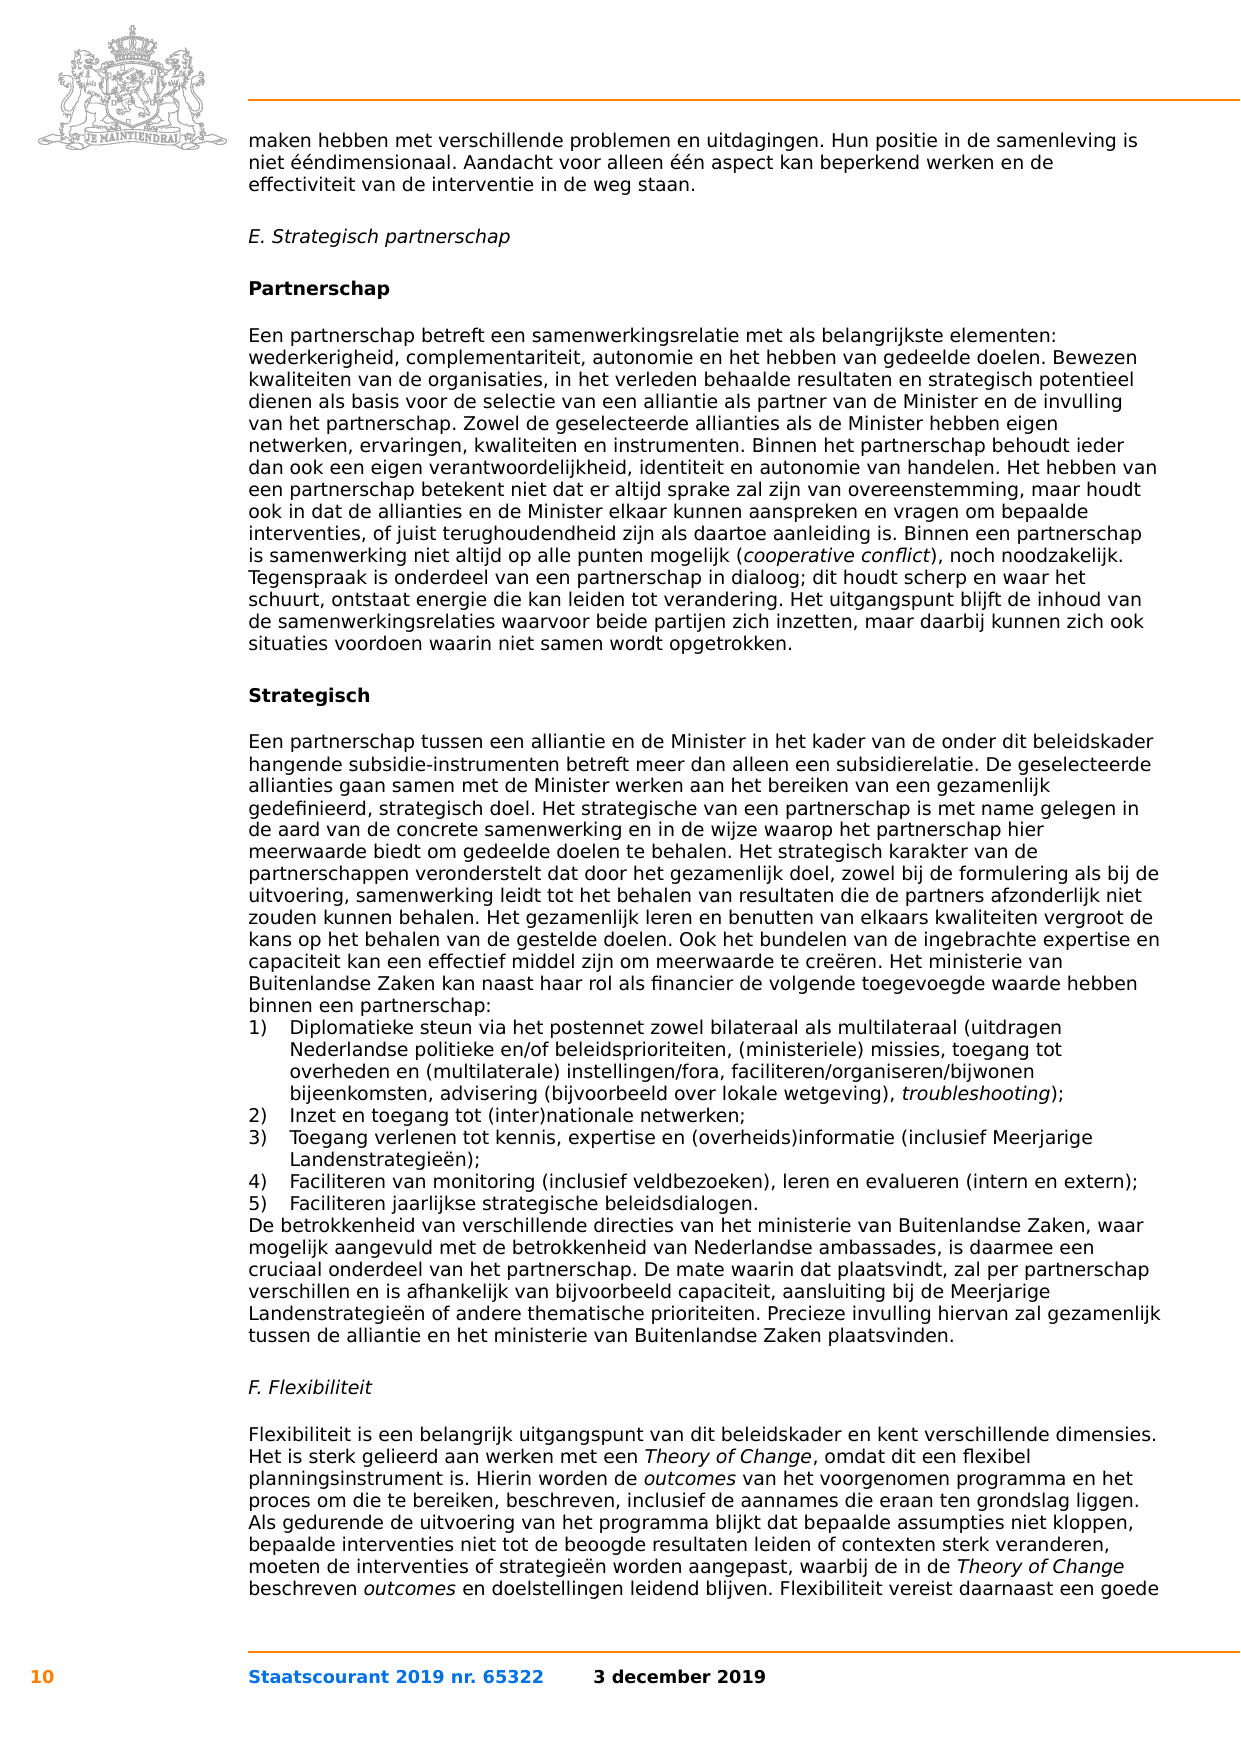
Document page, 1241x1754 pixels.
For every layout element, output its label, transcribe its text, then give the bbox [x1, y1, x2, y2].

text 1) Diplomatieke steun via het postennet zowel bilateraal als multilateraal (uitdragen Nederlandse politieke en/of beleidsprioriteiten, (ministeriele) missies, toegang tot overheden en (multilaterale) instellingen/fora, faciliteren/organiseren/bijwonen bijeenkomsten, advisering (bijvoorbeeld over lokale wetgeving), troubleshooting); [248, 1017, 1163, 1105]
subtitle E. Strategisch partnerschap [248, 226, 1163, 248]
subtitle F. Flexibiliteit [248, 1377, 1163, 1399]
picture [38, 25, 227, 150]
text Een partnerschap betreft een samenwerkingsrelatie met als belangrijkste elementen: wederkerigheid, complementariteit, autonomie en het hebben van gedeelde doelen. Bewezen kwaliteiten van de organisaties, in het verleden behaalde resultaten en strategisch potentieel dienen als basis voor de selectie van een alliantie als partner van de Minister en de invulling van het partnerschap. Zowel de geselecteerde allianties als de Minister hebben eigen netwerken, ervaringen, kwaliteiten en instrumenten. Binnen het partnerschap behoudt ieder dan ook een eigen verantwoordelijkheid, identiteit en autonomie van handelen. Het hebben van een partnerschap betekent niet dat er altijd sprake zal zijn van overeenstemming, maar houdt ook in dat de allianties en de Minister elkaar kunnen aanspreken en vragen om bepaalde interventies, of juist terughoudendheid zijn als daartoe aanleiding is. Binnen een partnerschap is samenwerking niet altijd op alle punten mogelijk (cooperative conflict), noch noodzakelijk. Tegenspraak is onderdeel van een partnerschap in dialoog; dit houdt scherp en waar het schuurt, ontstaat energie die kan leiden tot verandering. Het uitgangspunt blijft de inhoud van de samenwerkingsrelaties waarvoor beide partijen zich inzetten, maar daarbij kunnen zich ook situaties voordoen waarin niet samen wordt opgetrokken. [248, 325, 1163, 654]
text 5) Faciliteren jaarlijkse strategische beleidsdialogen. [248, 1193, 1163, 1215]
text Flexibiliteit is een belangrijk uitgangspunt van dit beleidskader en kent verschillende dimensies. Het is sterk gelieerd aan werken met een Theory of Change, omdat dit een flexibel planningsinstrument is. Hierin worden de outcomes van het voorgenomen programma en het proces om die te bereiken, beschreven, inclusief de aannames die eraan ten grondslag liggen. Als gedurende de uitvoering van het programma blijkt dat bepaalde assumpties niet kloppen, bepaalde interventies niet tot de beoogde resultaten leiden of contexten sterk veranderen, moeten de interventies of strategieën worden aangepast, waarbij de in de Theory of Change beschreven outcomes en doelstellingen leidend blijven. Flexibiliteit vereist daarnaast een goede [248, 1424, 1163, 1600]
text De betrokkenheid van verschillende directies van het ministerie van Buitenlandse Zaken, waar mogelijk aangevuld met de betrokkenheid van Nederlandse ambassades, is daarmee een cruciaal onderdeel van het partnerschap. De mate waarin dat plaatsvindt, zal per partnerschap verschillen en is afhankelijk van bijvoorbeeld capaciteit, aansluiting bij de Meerjarige Landenstrategieën of andere thematische prioriteiten. Precieze invulling hiervan zal gezamenlijk tussen de alliantie en het ministerie van Buitenlandse Zaken plaatsvinden. [248, 1215, 1163, 1347]
subtitle Strategisch [248, 684, 1163, 706]
text Een partnerschap tussen een alliantie en de Minister in het kader van de onder dit beleidskader hangende subsidie-instrumenten betreft meer dan alleen een subsidierelatie. De geselecteerde allianties gaan samen met de Minister werken aan het bereiken van een gezamenlijk gedefinieerd, strategisch doel. Het strategische van een partnerschap is met name gelegen in de aard van de concrete samenwerking en in de wijze waarop het partnerschap hier meerwaarde biedt om gedeelde doelen te behalen. Het strategisch karakter van de partnerschappen veronderstelt dat door het gezamenlijk doel, zowel bij de formulering als bij de uitvoering, samenwerking leidt tot het behalen van resultaten die de partners afzonderlijk niet zouden kunnen behalen. Het gezamenlijk leren en benutten van elkaars kwaliteiten vergroot de kans op het behalen van de gestelde doelen. Ook het bundelen van de ingebrachte expertise en capaciteit kan een effectief middel zijn om meerwaarde te creëren. Het ministerie van Buitenlandse Zaken kan naast haar rol als financier de volgende toegevoegde waarde hebben binnen een partnerschap: [248, 731, 1163, 1017]
text 2) Inzet en toegang tot (inter)nationale netwerken; [248, 1105, 1163, 1127]
text 4) Faciliteren van monitoring (inclusief veldbezoeken), leren en evalueren (intern en extern); [248, 1171, 1163, 1193]
text maken hebben met verschillende problemen en uitdagingen. Hun positie in de samenleving is niet ééndimensionaal. Aandacht voor alleen één aspect kan beperkend werken en de effectiviteit van de interventie in de weg staan. [248, 130, 1163, 196]
subtitle Partnerschap [248, 278, 1163, 300]
text 3) Toegang verlenen tot kennis, expertise en (overheids)informatie (inclusief Meerjarige Landenstrategieën); [248, 1127, 1163, 1171]
